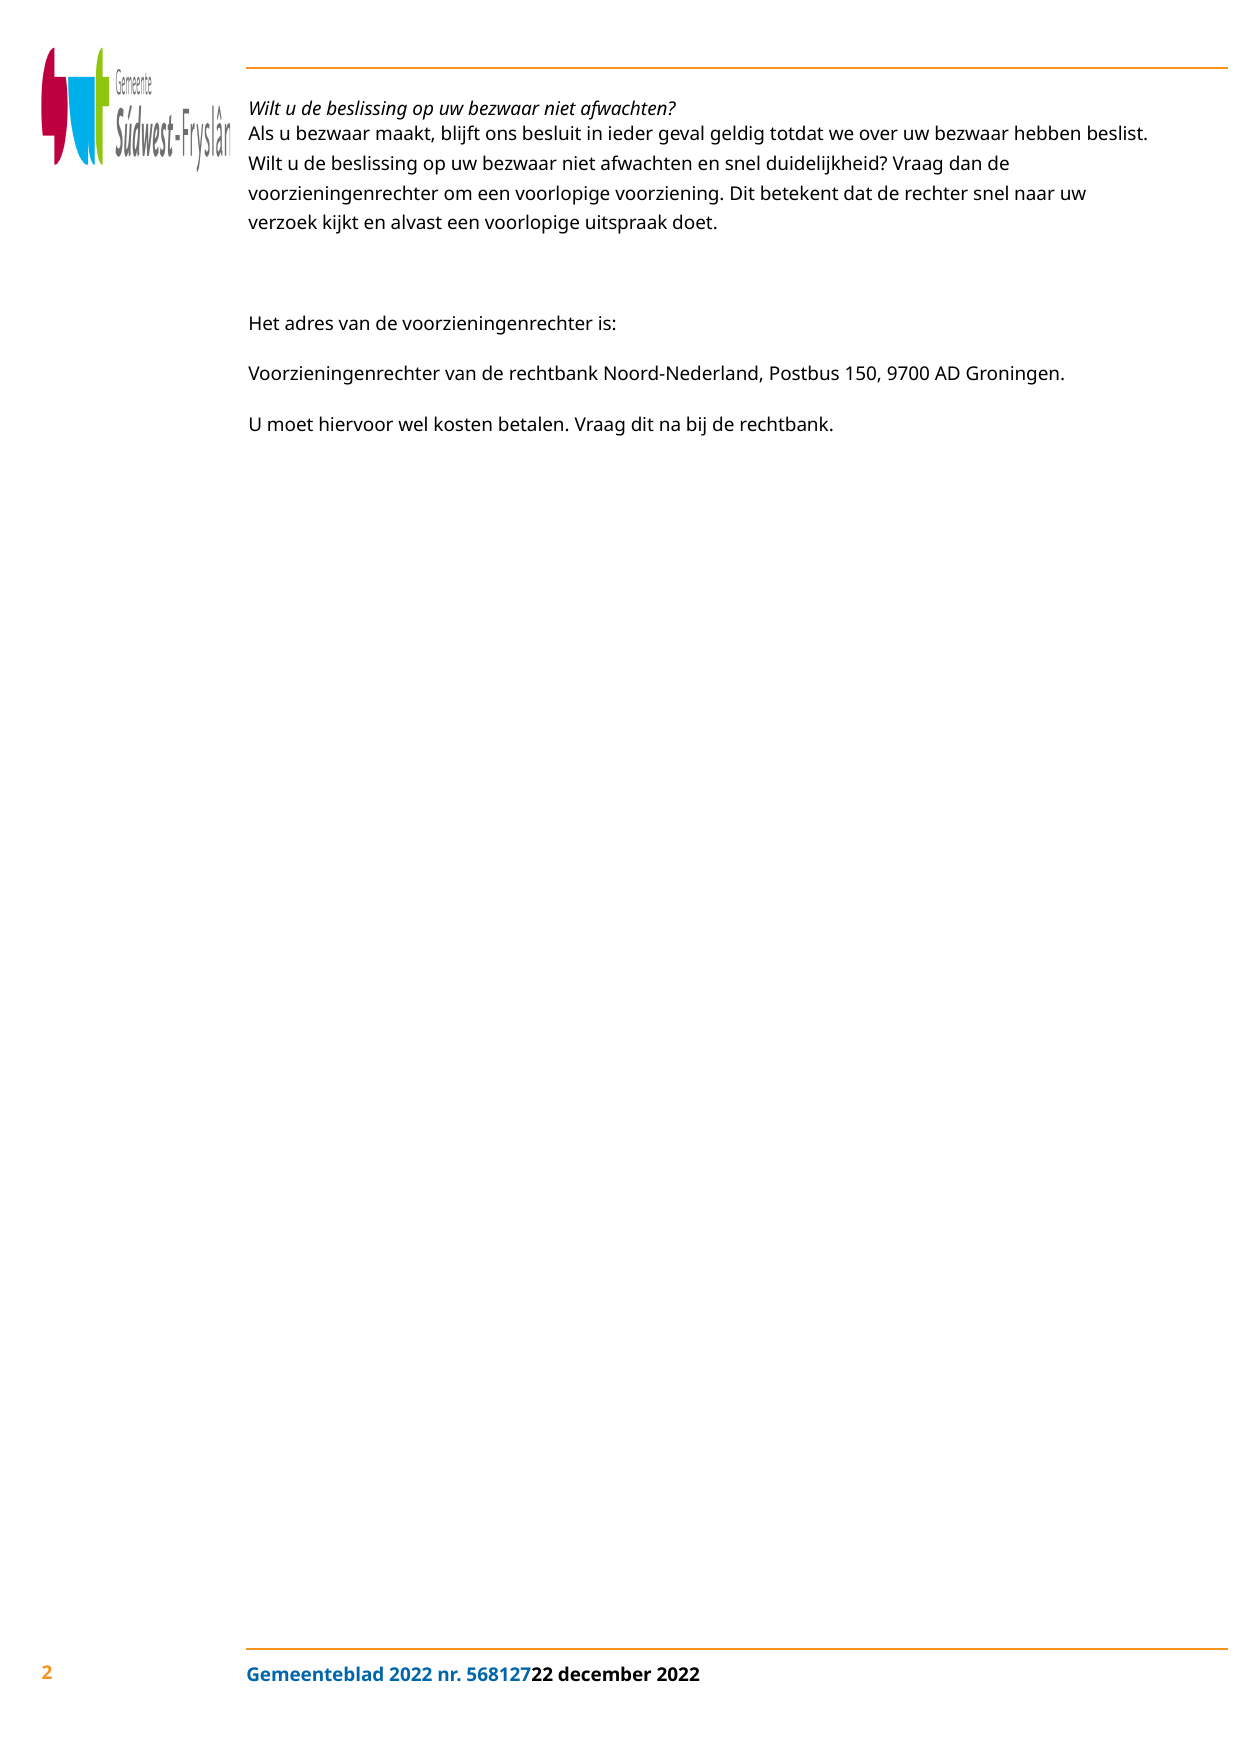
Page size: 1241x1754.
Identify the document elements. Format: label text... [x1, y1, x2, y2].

text U moet hiervoor wel kosten betalen. Vraag dit na bij de rechtbank. [248, 411, 1152, 437]
text Wilt u de beslissing op uw bezwaar niet afwachten? [248, 95, 1152, 121]
text Het adres van de voorzieningenrechter is: [248, 310, 1152, 336]
picture [41, 47, 231, 172]
text Als u bezwaar maakt, blijft ons besluit in ieder geval geldig totdat we over uw bezwaar hebben beslist. Wilt u de beslissing op uw bezwaar niet afwachten en snel duidelijkheid? Vraag dan de voorzieningenrechter om een voorlopige voorziening. Dit betekent dat de rechter snel naar uw verzoek kijkt en alvast een voorlopige uitspraak doet. [248, 121, 1152, 235]
text Voorzieningenrechter van de rechtbank Noord-Nederland, Postbus 150, 9700 AD Groningen. [248, 361, 1152, 386]
